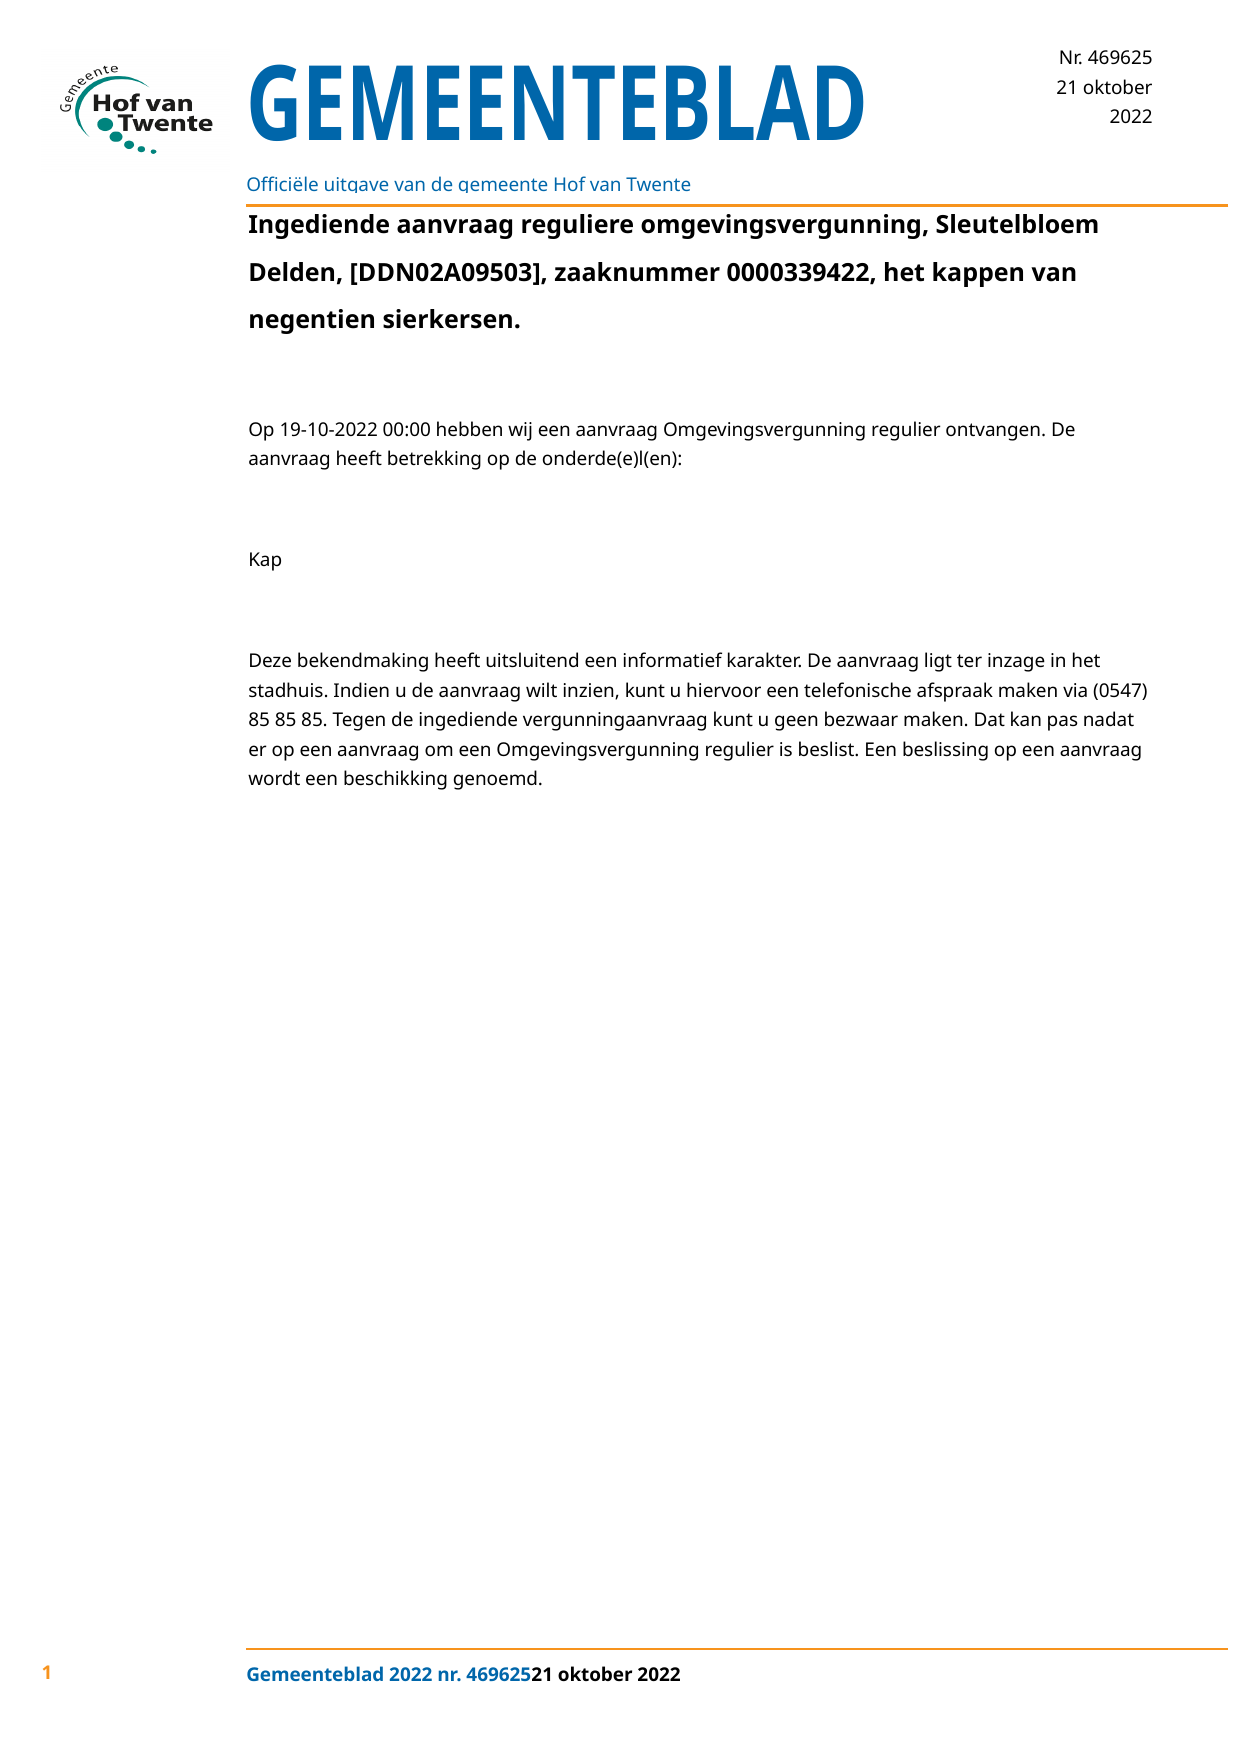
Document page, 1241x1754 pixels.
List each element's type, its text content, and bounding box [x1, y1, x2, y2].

text Op 19-10-2022 00:00 hebben wij een aanvraag Omgevingsvergunning regulier ontvangen. De aanvraag heeft betrekking op de onderde(e)l(en): [248, 416, 1152, 471]
text Deze bekendmaking heeft uitsluitend een informatief karakter. De aanvraag ligt ter inzage in het stadhuis. Indien u de aanvraag wilt inzien, kunt u hiervoor een telefonische afspraak maken via (0547) 85 85 85. Tegen de ingediende vergunningaanvraag kunt u geen bezwaar maken. Dat kan pas nadat er op een aanvraag om een Omgevingsvergunning regulier is beslist. Een beslissing op een aanvraag wordt een beschikking genoemd. [248, 647, 1152, 791]
text Kap [248, 546, 1152, 572]
picture [41, 47, 231, 172]
text Ingediende aanvraag reguliere omgevingsvergunning, Sleutelbloem Delden, [DDN02A09503], zaaknummer 0000339422, het kappen van negentien sierkersen. [248, 207, 1152, 336]
